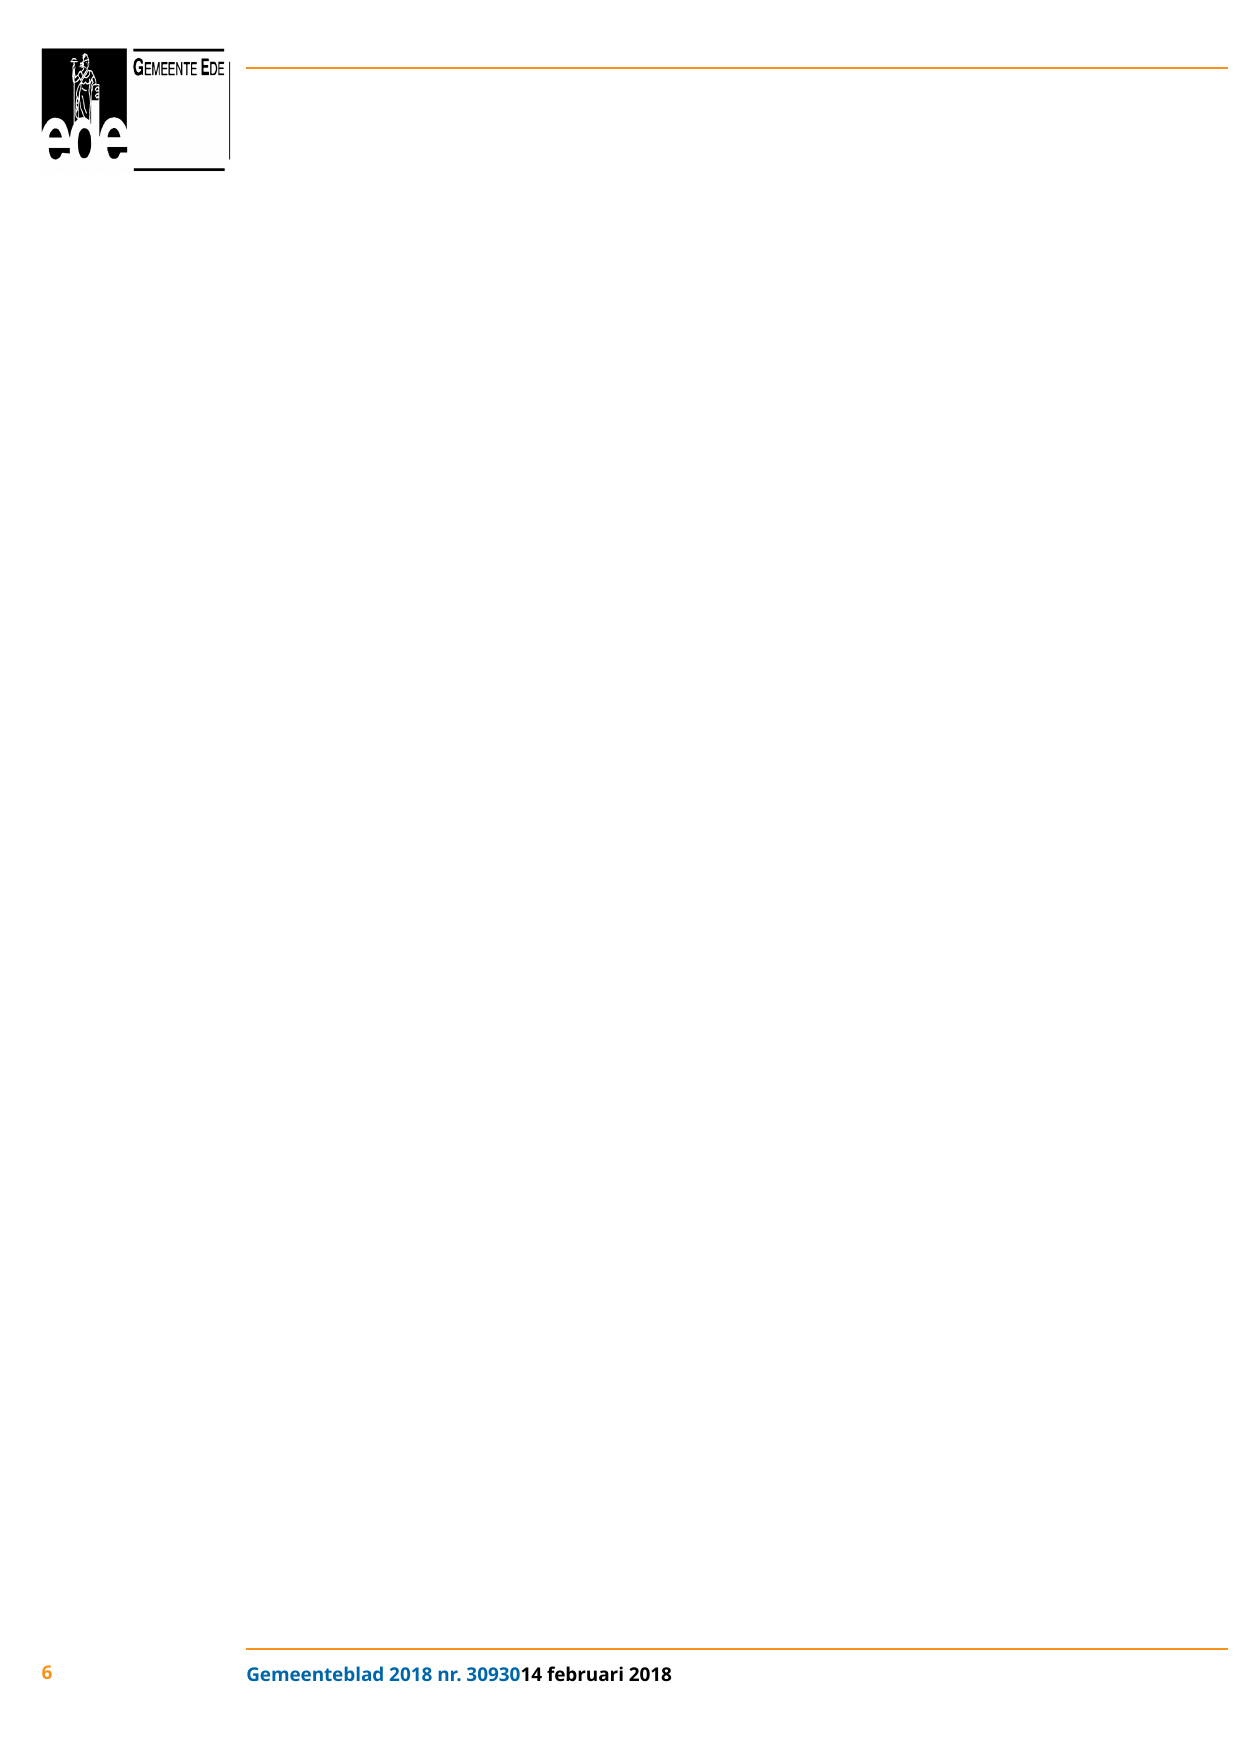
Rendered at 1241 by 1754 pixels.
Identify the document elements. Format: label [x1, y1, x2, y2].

picture [41, 47, 231, 172]
